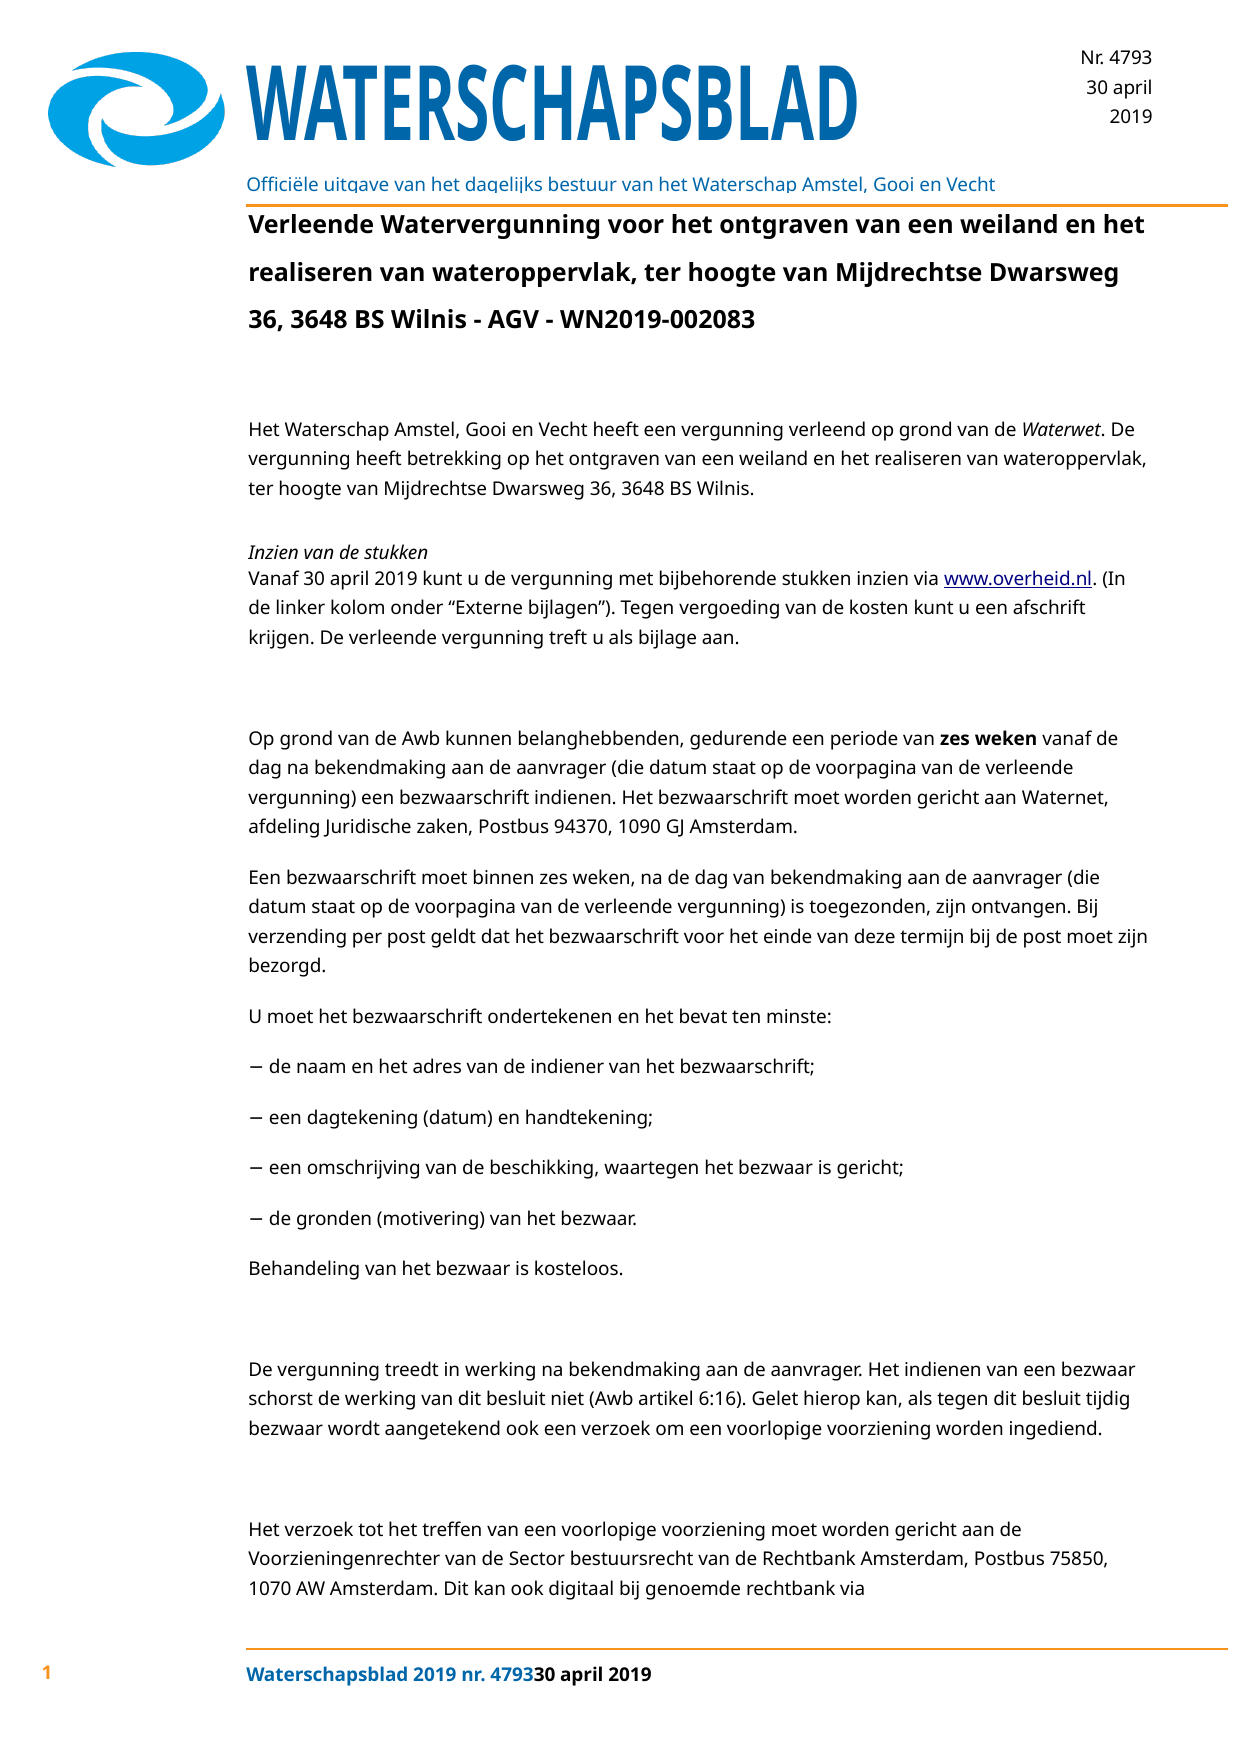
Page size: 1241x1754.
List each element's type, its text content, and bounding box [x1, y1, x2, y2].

text Verleende Watervergunning voor het ontgraven van een weiland en het realiseren van wateroppervlak, ter hoogte van Mijdrechtse Dwarsweg 36, 3648 BS Wilnis - AGV - WN2019-002083 [248, 207, 1152, 336]
text Op grond van de Awb kunnen belanghebbenden, gedurende een periode van zes weken vanaf de dag na bekendmaking aan de aanvrager (die datum staat op de voorpagina van de verleende vergunning) een bezwaarschrift indienen. Het bezwaarschrift moet worden gericht aan Waternet, afdeling Juridische zaken, Postbus 94370, 1090 GJ Amsterdam. [248, 725, 1152, 839]
text De vergunning treedt in werking na bekendmaking aan de aanvrager. Het indienen van een bezwaar schorst de werking van dit besluit niet (Awb artikel 6:16). Gelet hierop kan, als tegen dit besluit tijdig bezwaar wordt aangetekend ook een verzoek om een voorlopige voorziening worden ingediend. [248, 1356, 1152, 1441]
text Inzien van de stukken [248, 539, 1152, 565]
text − de gronden (motivering) van het bezwaar. [248, 1205, 1152, 1231]
text Behandeling van het bezwaar is kosteloos. [248, 1255, 1152, 1281]
text Het verzoek tot het treffen van een voorlopige voorziening moet worden gericht aan de Voorzieningenrechter van de Sector bestuursrecht van de Rechtbank Amsterdam, Postbus 75850, 1070 AW Amsterdam. Dit kan ook digitaal bij genoemde rechtbank via [248, 1516, 1152, 1601]
picture [41, 47, 231, 172]
text Vanaf 30 april 2019 kunt u de vergunning met bijbehorende stukken inzien via www.overheid.nl. (In de linker kolom onder “Externe bijlagen”). Tegen vergoeding van de kosten kunt u een afschrift krijgen. De verleende vergunning treft u als bijlage aan. [248, 565, 1152, 650]
text − een dagtekening (datum) en handtekening; [248, 1104, 1152, 1130]
text Een bezwaarschrift moet binnen zes weken, na de dag van bekendmaking aan de aanvrager (die datum staat op de voorpagina van de verleende vergunning) is toegezonden, zijn ontvangen. Bij verzending per post geldt dat het bezwaarschrift voor het einde van deze termijn bij de post moet zijn bezorgd. [248, 864, 1152, 978]
text − de naam en het adres van de indiener van het bezwaarschrift; [248, 1053, 1152, 1079]
text Het Waterschap Amstel, Gooi en Vecht heeft een vergunning verleend op grond van de Waterwet. De vergunning heeft betrekking op het ontgraven van een weiland en het realiseren van wateroppervlak, ter hoogte van Mijdrechtse Dwarsweg 36, 3648 BS Wilnis. [248, 416, 1152, 501]
text U moet het bezwaarschrift ondertekenen en het bevat ten minste: [248, 1003, 1152, 1029]
text − een omschrijving van de beschikking, waartegen het bezwaar is gericht; [248, 1154, 1152, 1180]
